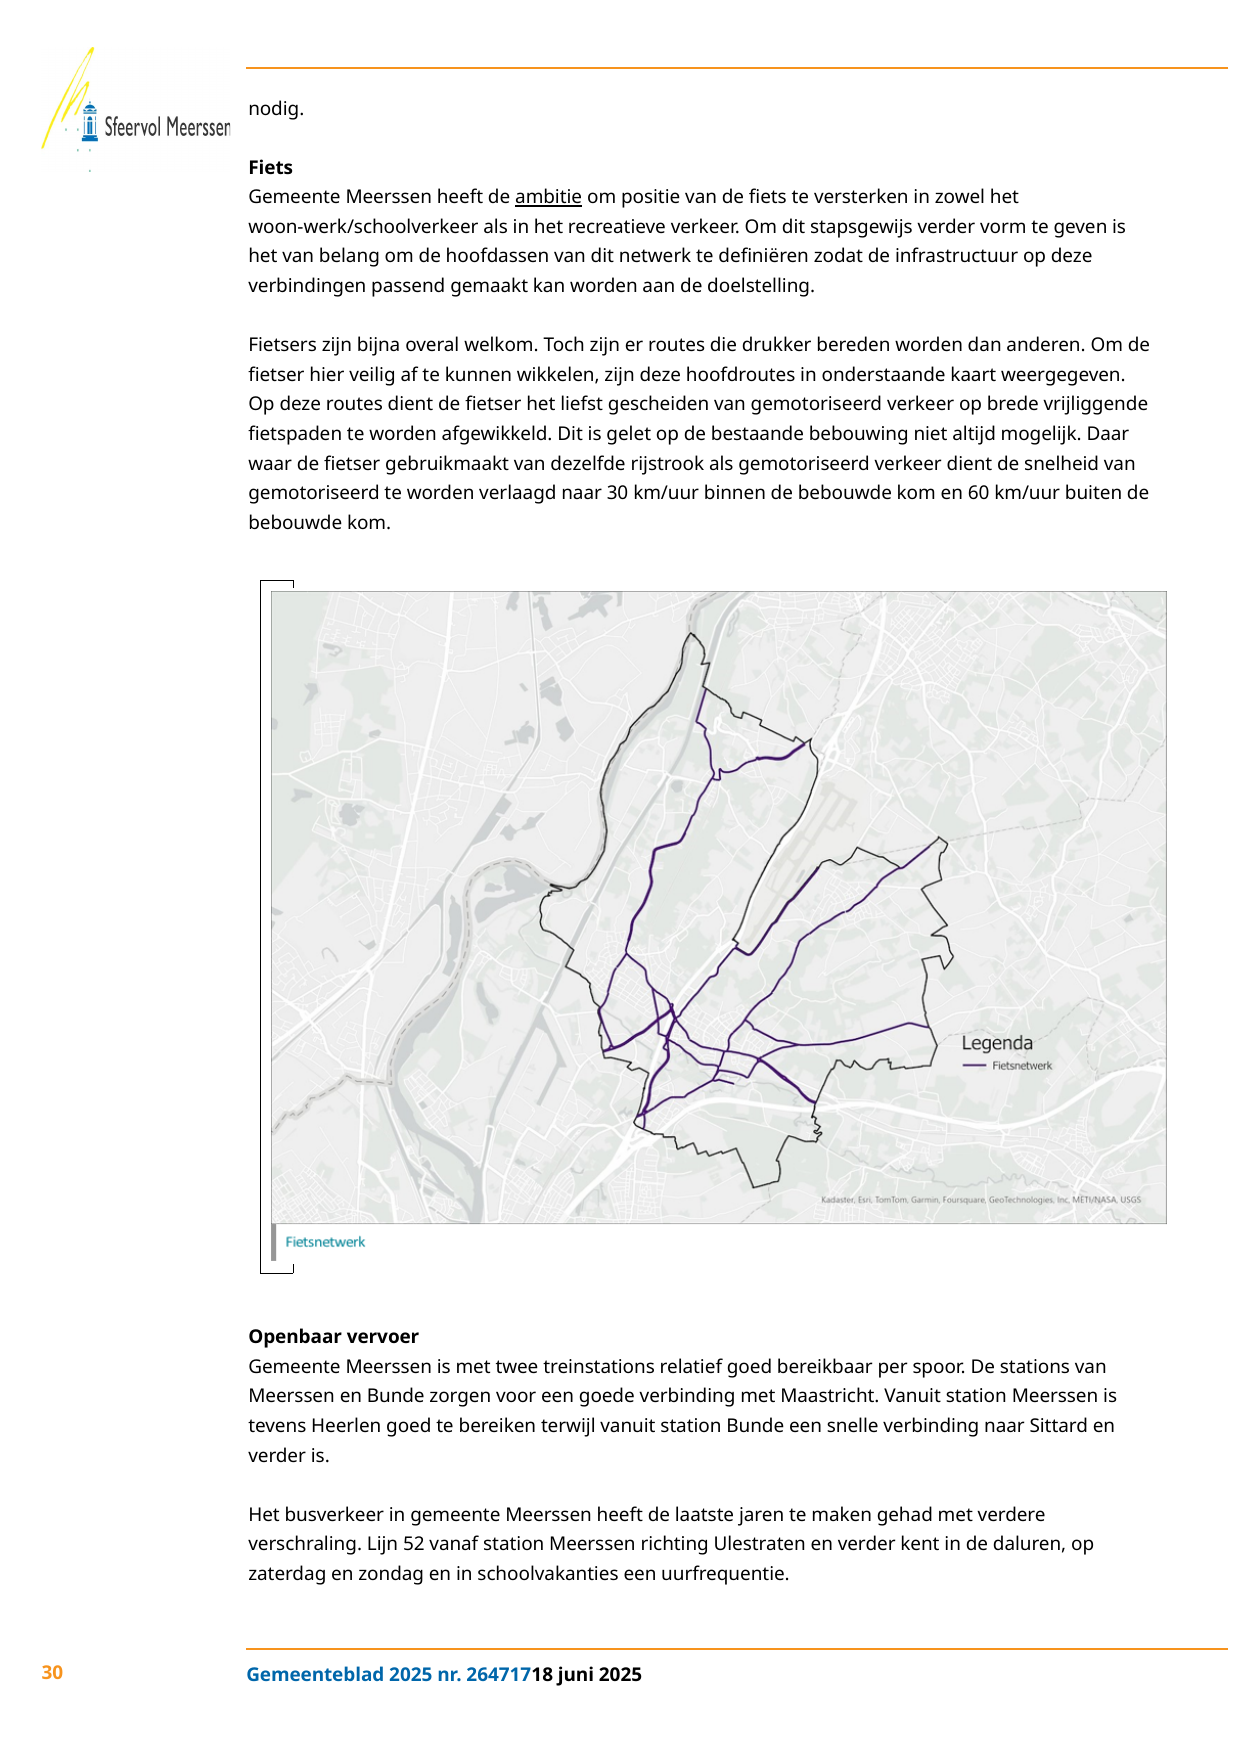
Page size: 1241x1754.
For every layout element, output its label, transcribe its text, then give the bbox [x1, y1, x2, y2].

text Het busverkeer in gemeente Meerssen heeft de laatste jaren te maken gehad met verdere verschraling. Lijn 52 vanaf station Meerssen richting Ulestraten en verder kent in de daluren, op zaterdag en zondag en in schoolvakanties een uurfrequentie. [248, 1501, 1152, 1586]
text Openbaar vervoer [248, 1323, 1152, 1349]
picture [268, 588, 1173, 1264]
text nodig. [248, 95, 1152, 121]
text Fiets [248, 154, 1152, 180]
text Gemeente Meerssen heeft de ambitie om positie van de fiets te versterken in zowel het woon-werk/schoolverkeer als in het recreatieve verkeer. Om dit stapsgewijs verder vorm te geven is het van belang om de hoofdassen van dit netwerk te definiëren zodat de infrastructuur op deze verbindingen passend gemaakt kan worden aan de doelstelling. [248, 183, 1152, 298]
picture [41, 47, 231, 172]
text Gemeente Meerssen is met twee treinstations relatief goed bereikbaar per spoor. De stations van Meerssen en Bunde zorgen voor een goede verbinding met Maastricht. Vanuit station Meerssen is tevens Heerlen goed te bereiken terwijl vanuit station Bunde een snelle verbinding naar Sittard en verder is. [248, 1353, 1152, 1468]
text Fietsers zijn bijna overal welkom. Toch zijn er routes die drukker bereden worden dan anderen. Om de fietser hier veilig af te kunnen wikkelen, zijn deze hoofdroutes in onderstaande kaart weergegeven. Op deze routes dient de fietser het liefst gescheiden van gemotoriseerd verkeer op brede vrijliggende fietspaden te worden afgewikkeld. Dit is gelet op de bestaande bebouwing niet altijd mogelijk. Daar waar de fietser gebruikmaakt van dezelfde rijstrook als gemotoriseerd verkeer dient de snelheid van gemotoriseerd te worden verlaagd naar 30 km/uur binnen de bebouwde kom en 60 km/uur buiten de bebouwde kom. [248, 331, 1152, 535]
